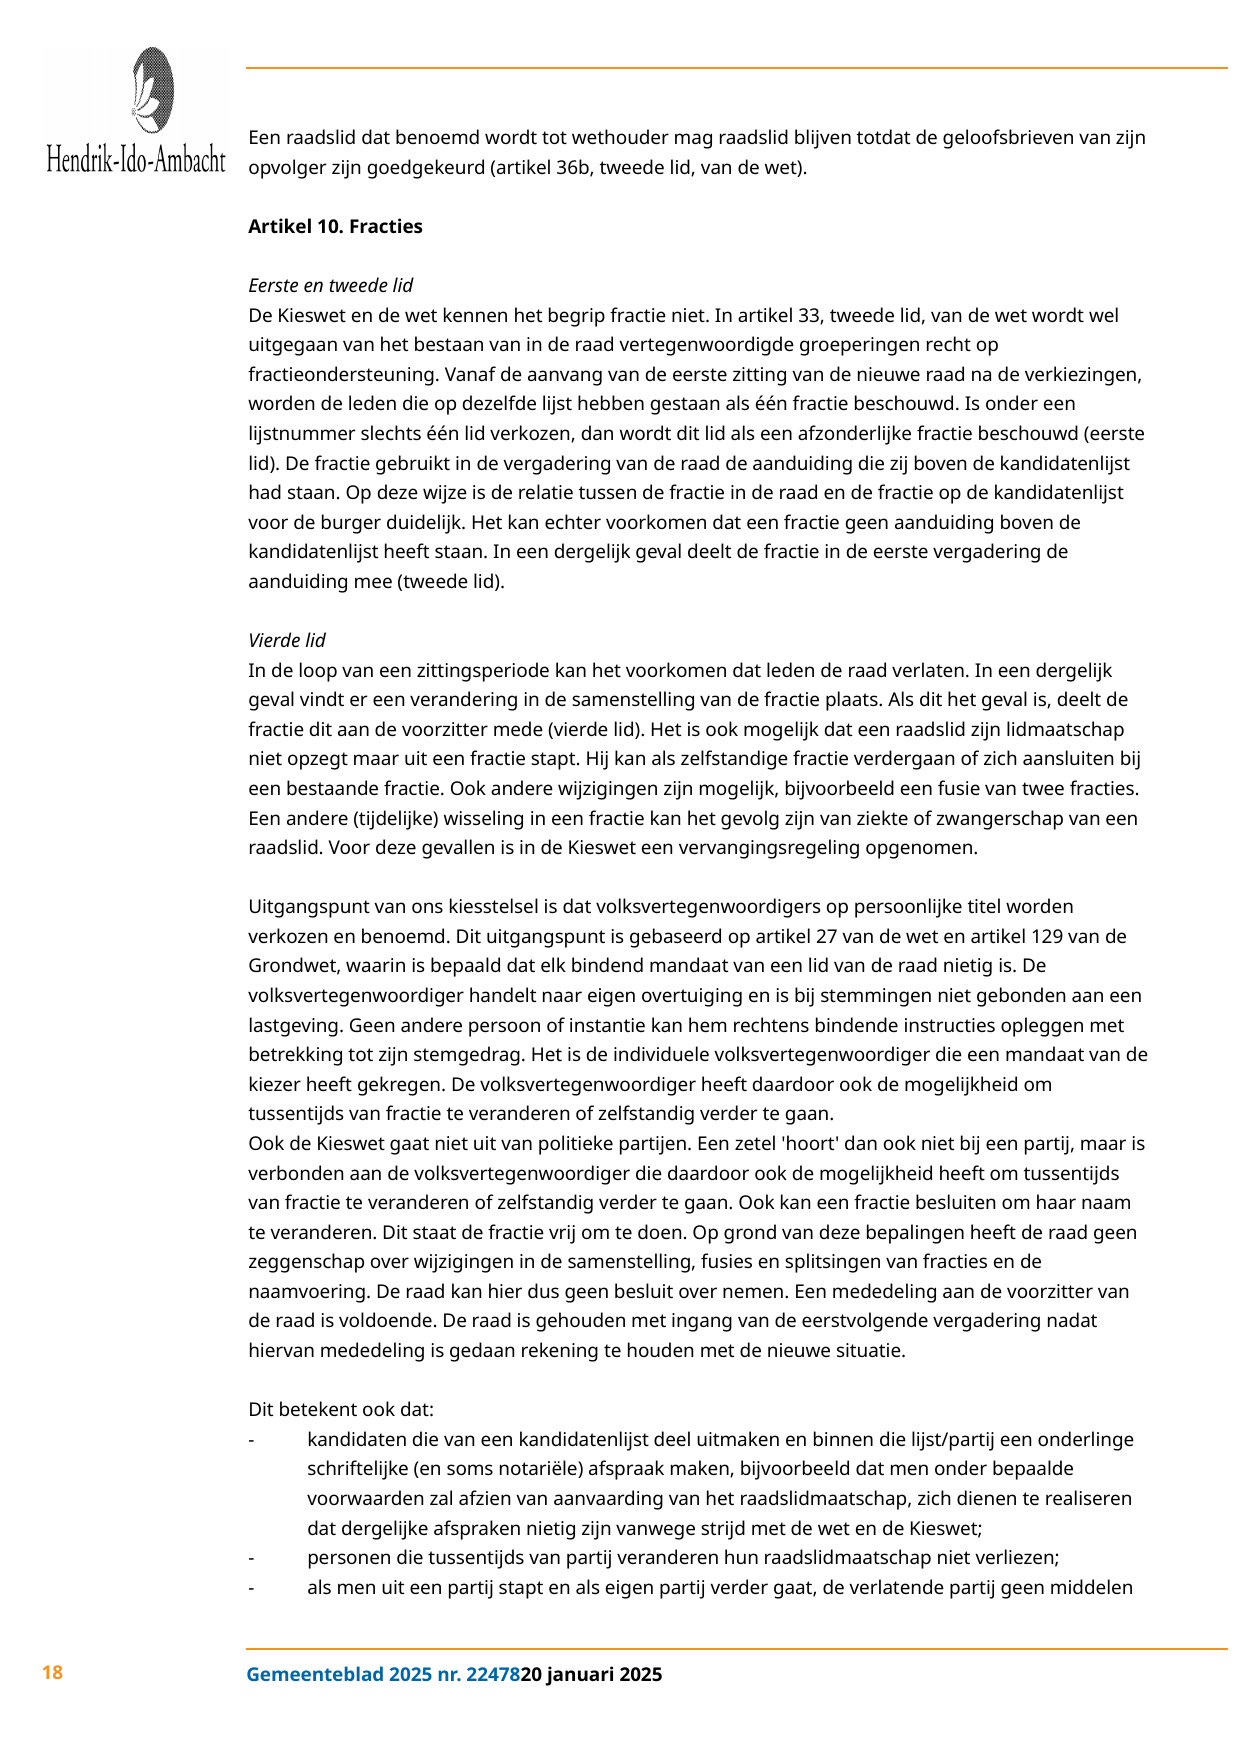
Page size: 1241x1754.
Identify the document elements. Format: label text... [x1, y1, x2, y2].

text De Kieswet en de wet kennen het begrip fractie niet. In artikel 33, tweede lid, van de wet wordt wel uitgegaan van het bestaan van in de raad vertegenwoordigde groeperingen recht op fractieondersteuning. Vanaf de aanvang van de eerste zitting van de nieuwe raad na de verkiezingen, worden de leden die op dezelfde lijst hebben gestaan als één fractie beschouwd. Is onder een lijstnummer slechts één lid verkozen, dan wordt dit lid als een afzonderlijke fractie beschouwd (eerste lid). De fractie gebruikt in de vergadering van de raad de aanduiding die zij boven de kandidatenlijst had staan. Op deze wijze is de relatie tussen de fractie in de raad en de fractie op de kandidatenlijst voor de burger duidelijk. Het kan echter voorkomen dat een fractie geen aanduiding boven de kandidatenlijst heeft staan. In een dergelijk geval deelt de fractie in de eerste vergadering de aanduiding mee (tweede lid). [248, 302, 1152, 594]
text Vierde lid [248, 627, 1152, 653]
text Eerste en tweede lid [248, 272, 1152, 298]
text Artikel 10. Fracties [248, 213, 1152, 239]
list als men uit een partij stapt en als eigen partij verder gaat, de verlatende partij geen middelen [248, 1574, 1152, 1600]
picture [41, 47, 231, 172]
text In de loop van een zittingsperiode kan het voorkomen dat leden de raad verlaten. In een dergelijk geval vindt er een verandering in de samenstelling van de fractie plaats. Als dit het geval is, deelt de fractie dit aan de voorzitter mede (vierde lid). Het is ook mogelijk dat een raadslid zijn lidmaatschap niet opzegt maar uit een fractie stapt. Hij kan als zelfstandige fractie verdergaan of zich aansluiten bij een bestaande fractie. Ook andere wijzigingen zijn mogelijk, bijvoorbeeld een fusie van twee fracties. Een andere (tijdelijke) wisseling in een fractie kan het gevolg zijn van ziekte of zwangerschap van een raadslid. Voor deze gevallen is in de Kieswet een vervangingsregeling opgenomen. [248, 657, 1152, 860]
list kandidaten die van een kandidatenlijst deel uitmaken en binnen die lijst/partij een onderlinge schriftelijke (en soms notariële) afspraak maken, bijvoorbeeld dat men onder bepaalde voorwaarden zal afzien van aanvaarding van het raadslidmaatschap, zich dienen te realiseren dat dergelijke afspraken nietig zijn vanwege strijd met de wet en de Kieswet; [248, 1426, 1152, 1541]
text Ook de Kieswet gaat niet uit van politieke partijen. Een zetel 'hoort' dan ook niet bij een partij, maar is verbonden aan de volksvertegenwoordiger die daardoor ook de mogelijkheid heeft om tussentijds van fractie te veranderen of zelfstandig verder te gaan. Ook kan een fractie besluiten om haar naam te veranderen. Dit staat de fractie vrij om te doen. Op grond van deze bepalingen heeft de raad geen zeggenschap over wijzigingen in de samenstelling, fusies en splitsingen van fracties en de naamvoering. De raad kan hier dus geen besluit over nemen. Een mededeling aan de voorzitter van de raad is voldoende. De raad is gehouden met ingang van de eerstvolgende vergadering nadat hiervan mededeling is gedaan rekening te houden met de nieuwe situatie. [248, 1130, 1152, 1363]
list personen die tussentijds van partij veranderen hun raadslidmaatschap niet verliezen; [248, 1544, 1152, 1570]
text Dit betekent ook dat: [248, 1396, 1152, 1422]
text Een raadslid dat benoemd wordt tot wethouder mag raadslid blijven totdat de geloofsbrieven van zijn opvolger zijn goedgekeurd (artikel 36b, tweede lid, van de wet). [248, 124, 1152, 180]
text Uitgangspunt van ons kiesstelsel is dat volksvertegenwoordigers op persoonlijke titel worden verkozen en benoemd. Dit uitgangspunt is gebaseerd op artikel 27 van de wet en artikel 129 van de Grondwet, waarin is bepaald dat elk bindend mandaat van een lid van de raad nietig is. De volksvertegenwoordiger handelt naar eigen overtuiging en is bij stemmingen niet gebonden aan een lastgeving. Geen andere persoon of instantie kan hem rechtens bindende instructies opleggen met betrekking tot zijn stemgedrag. Het is de individuele volksvertegenwoordiger die een mandaat van de kiezer heeft gekregen. De volksvertegenwoordiger heeft daardoor ook de mogelijkheid om tussentijds van fractie te veranderen of zelfstandig verder te gaan. [248, 893, 1152, 1126]
